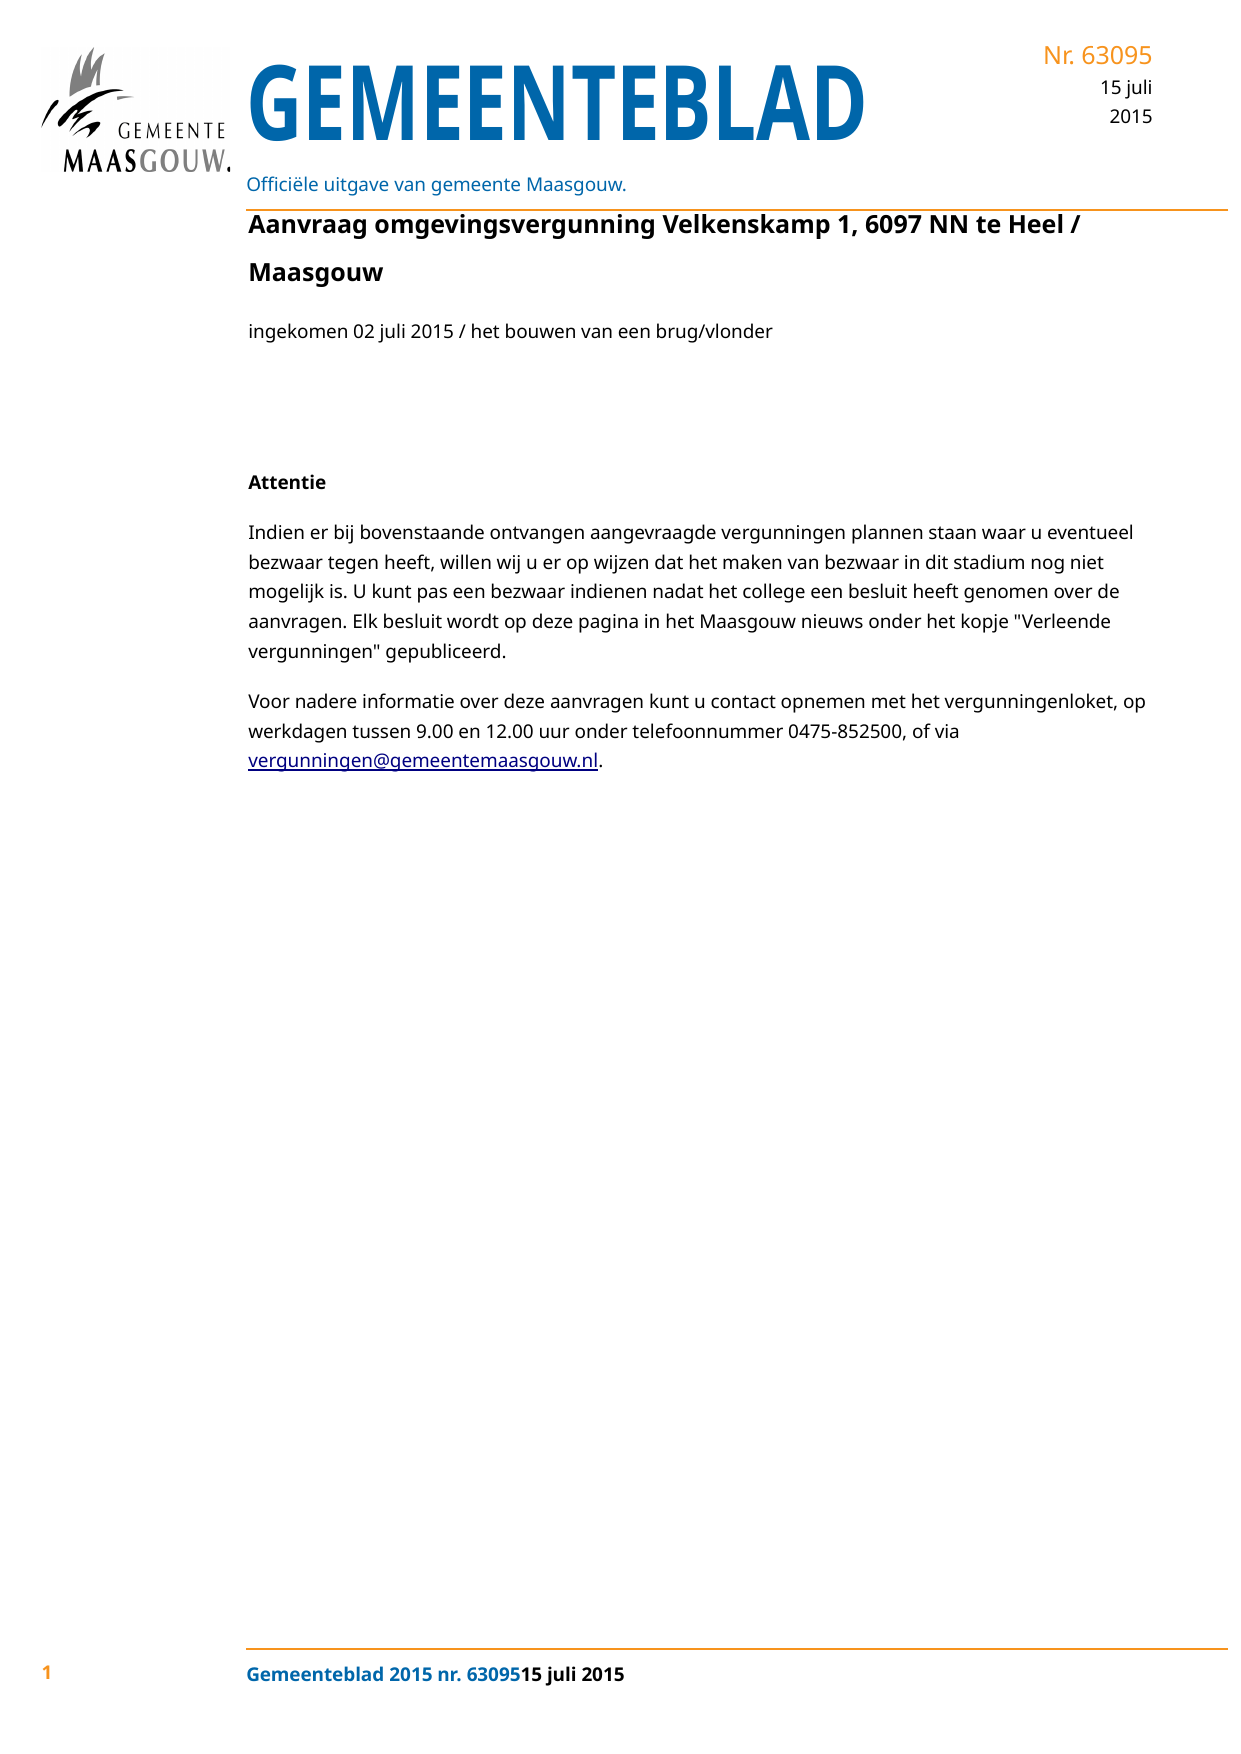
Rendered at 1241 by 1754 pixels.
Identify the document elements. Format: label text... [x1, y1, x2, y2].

picture [41, 47, 231, 172]
text Indien er bij bovenstaande ontvangen aangevraagde vergunningen plannen staan waar u eventueel bezwaar tegen heeft, willen wij u er op wijzen dat het maken van bezwaar in dit stadium nog niet mogelijk is. U kunt pas een bezwaar indienen nadat het college een besluit heeft genomen over de aanvragen. Elk besluit wordt op deze pagina in het Maasgouw nieuws onder het kopje "Verleende vergunningen" gepubliceerd. [248, 519, 1152, 664]
text Attentie [248, 469, 1152, 495]
text ingekomen 02 juli 2015 / het bouwen van een brug/vlonder [248, 318, 1152, 344]
text Voor nadere informatie over deze aanvragen kunt u contact opnemen met het vergunningenloket, op werkdagen tussen 9.00 en 12.00 uur onder telefoonnummer 0475-852500, of via vergunningen@gemeentemaasgouw.nl. [248, 688, 1152, 773]
text Aanvraag omgevingsvergunning Velkenskamp 1, 6097 NN te Heel / Maasgouw [248, 211, 1152, 288]
